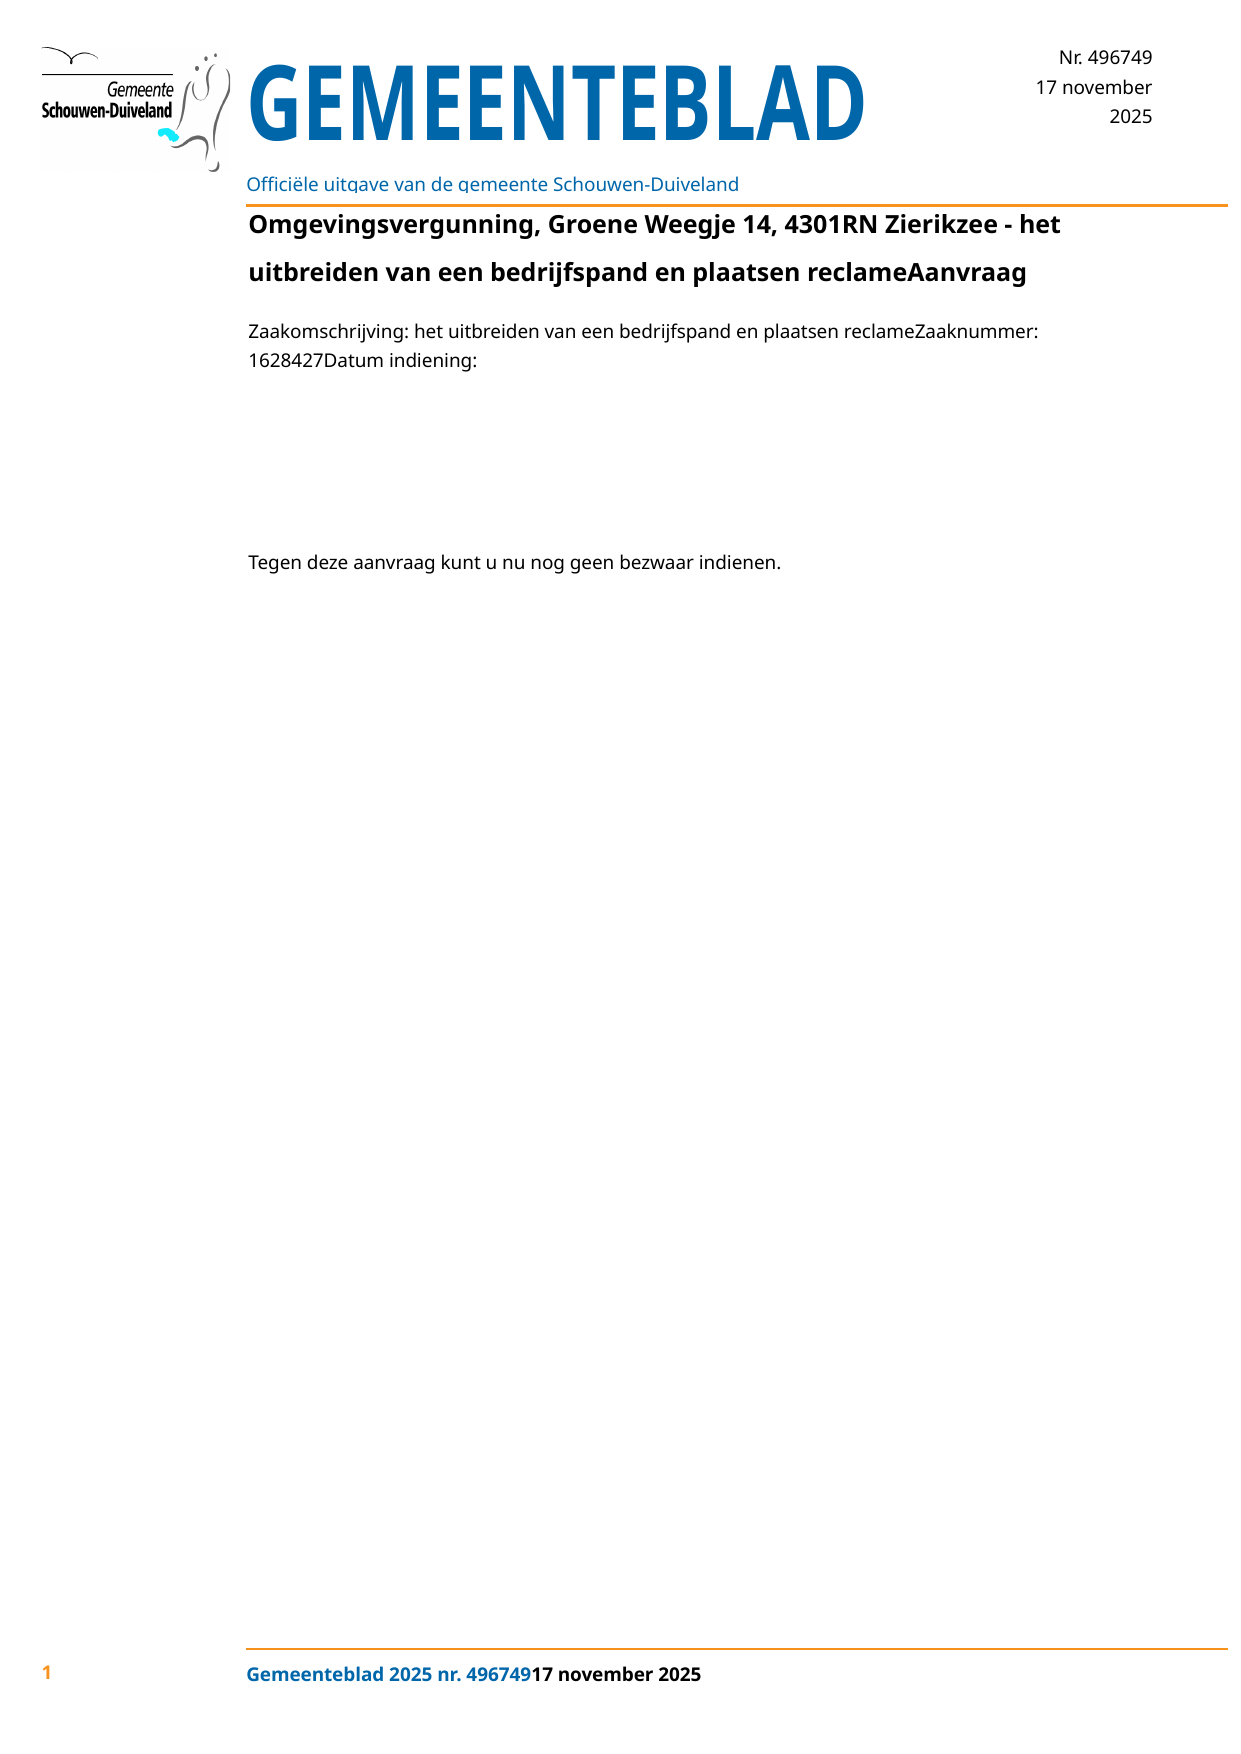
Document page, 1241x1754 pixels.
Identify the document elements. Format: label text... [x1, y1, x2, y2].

text Tegen deze aanvraag kunt u nu nog geen bezwaar indienen. [248, 549, 1152, 575]
text Zaakomschrijving: het uitbreiden van een bedrijfspand en plaatsen reclameZaaknummer: 1628427Datum indiening: [248, 318, 1152, 373]
text Omgevingsvergunning, Groene Weegje 14, 4301RN Zierikzee - het uitbreiden van een bedrijfspand en plaatsen reclameAanvraag [248, 207, 1152, 288]
picture [41, 47, 231, 172]
